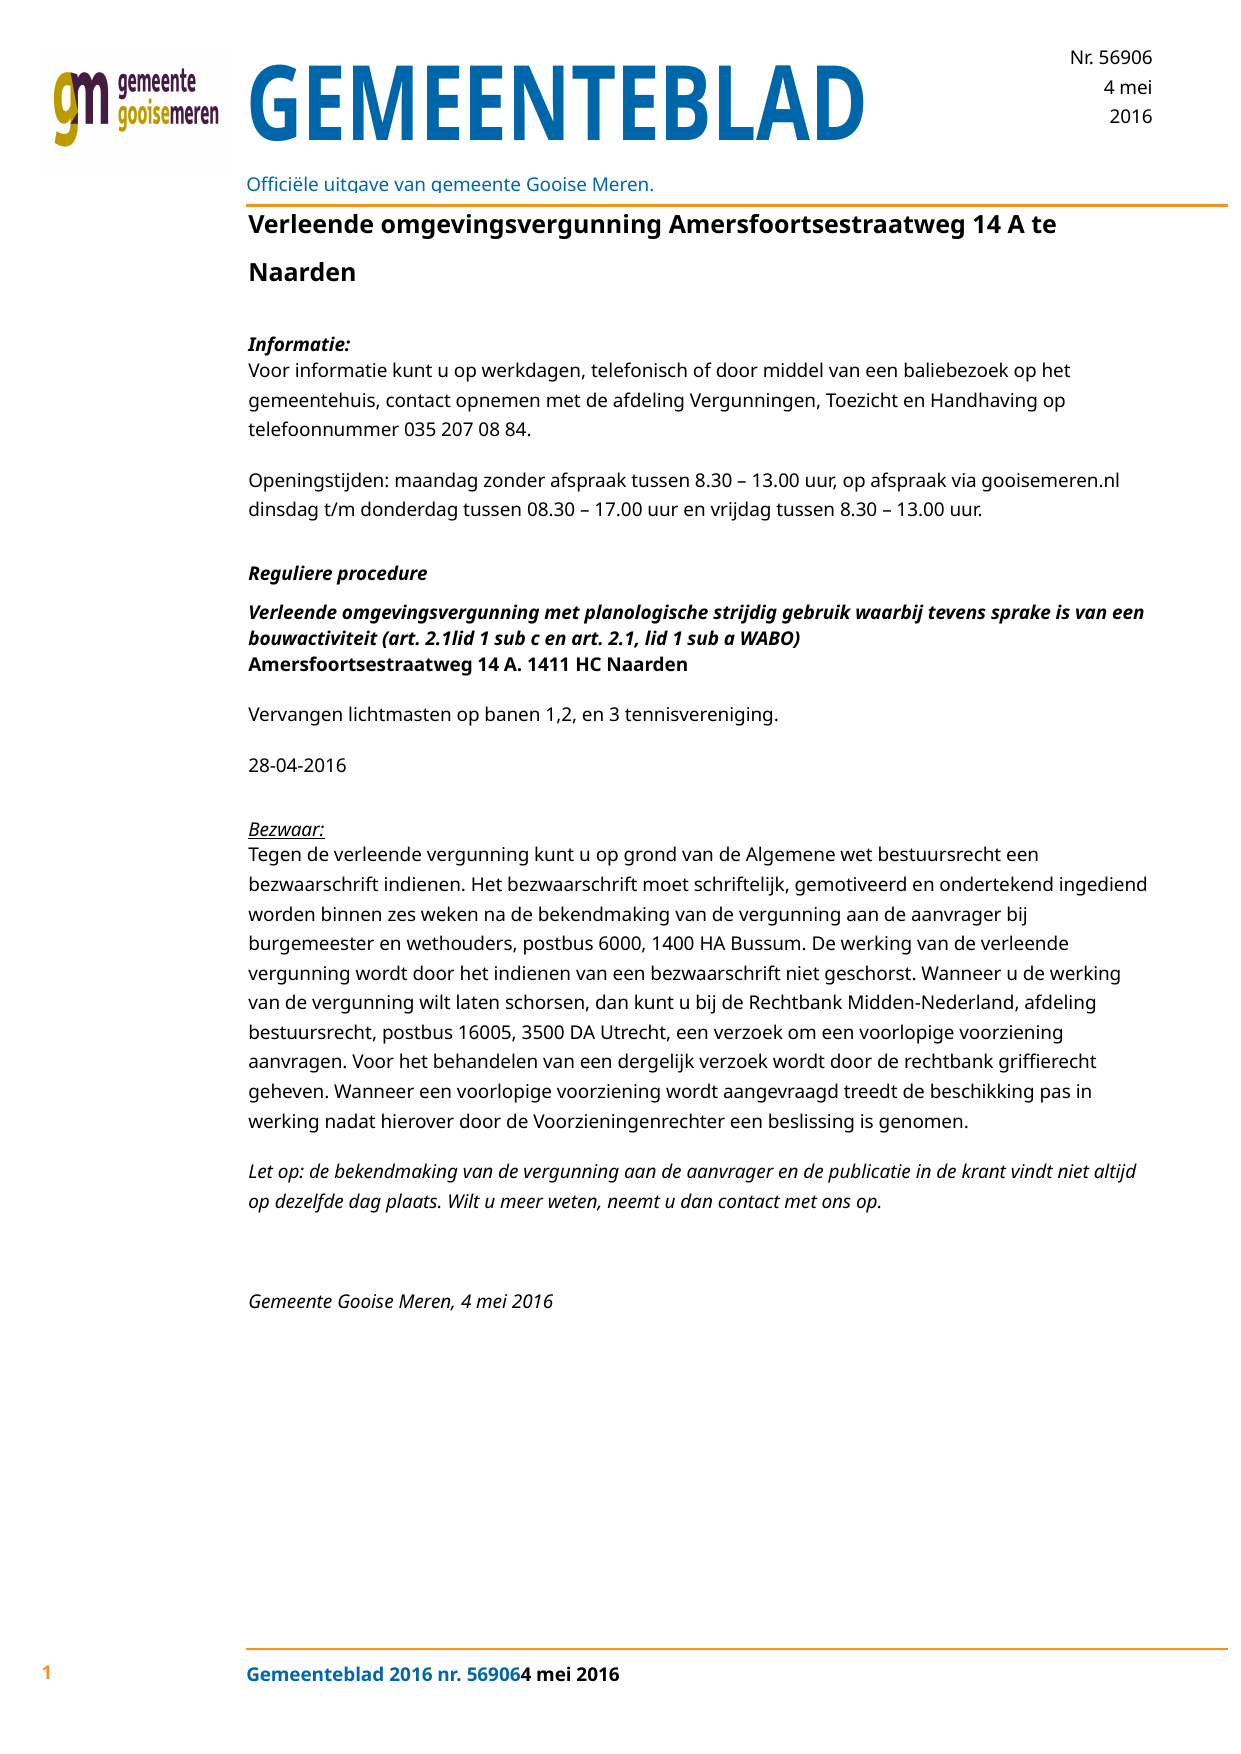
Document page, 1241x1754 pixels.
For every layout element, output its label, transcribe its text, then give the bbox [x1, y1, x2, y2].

text Bezwaar: [248, 816, 1152, 842]
text Voor informatie kunt u op werkdagen, telefonisch of door middel van een baliebezoek op het gemeentehuis, contact opnemen met de afdeling Vergunningen, Toezicht en Handhaving op telefoonnummer 035 207 08 84. [248, 357, 1152, 442]
text Let op: de bekendmaking van de vergunning aan de aanvrager en de publicatie in de krant vindt niet altijd op dezelfde dag plaats. Wilt u meer weten, neemt u dan contact met ons op. [248, 1158, 1152, 1213]
text Gemeente Gooise Meren, 4 mei 2016 [248, 1289, 1152, 1314]
text Informatie: [248, 331, 1152, 357]
text Verleende omgevingsvergunning Amersfoortsestraatweg 14 A te Naarden [248, 207, 1152, 288]
text Tegen de verleende vergunning kunt u op grond van de Algemene wet bestuursrecht een bezwaarschrift indienen. Het bezwaarschrift moet schriftelijk, gemotiveerd en ondertekend ingediend worden binnen zes weken na de bekendmaking van de vergunning aan de aanvrager bij burgemeester en wethouders, postbus 6000, 1400 HA Bussum. De werking van de verleende vergunning wordt door het indienen van een bezwaarschrift niet geschorst. Wanneer u de werking van de vergunning wilt laten schorsen, dan kunt u bij de Rechtbank Midden-Nederland, afdeling bestuursrecht, postbus 16005, 3500 DA Utrecht, een verzoek om een voorlopige voorziening aanvragen. Voor het behandelen van een dergelijk verzoek wordt door de rechtbank griffierecht geheven. Wanneer een voorlopige voorziening wordt aangevraagd treedt de beschikking pas in werking nadat hierover door de Voorzieningenrechter een beslissing is genomen. [248, 842, 1152, 1133]
picture [41, 47, 231, 172]
text 28-04-2016 [248, 752, 1152, 778]
text Vervangen lichtmasten op banen 1,2, en 3 tennisvereniging. [248, 701, 1152, 727]
text Openingstijden: maandag zonder afspraak tussen 8.30 – 13.00 uur, op afspraak via gooisemeren.nl dinsdag t/m donderdag tussen 08.30 – 17.00 uur en vrijdag tussen 8.30 – 13.00 uur. [248, 467, 1152, 522]
text Reguliere procedure [248, 560, 1152, 586]
text Amersfoortsestraatweg 14 A. 1411 HC Naarden [248, 651, 1152, 677]
text Verleende omgevingsvergunning met planologische strijdig gebruik waarbij tevens sprake is van een bouwactiviteit (art. 2.1lid 1 sub c en art. 2.1, lid 1 sub a WABO) [248, 599, 1152, 651]
